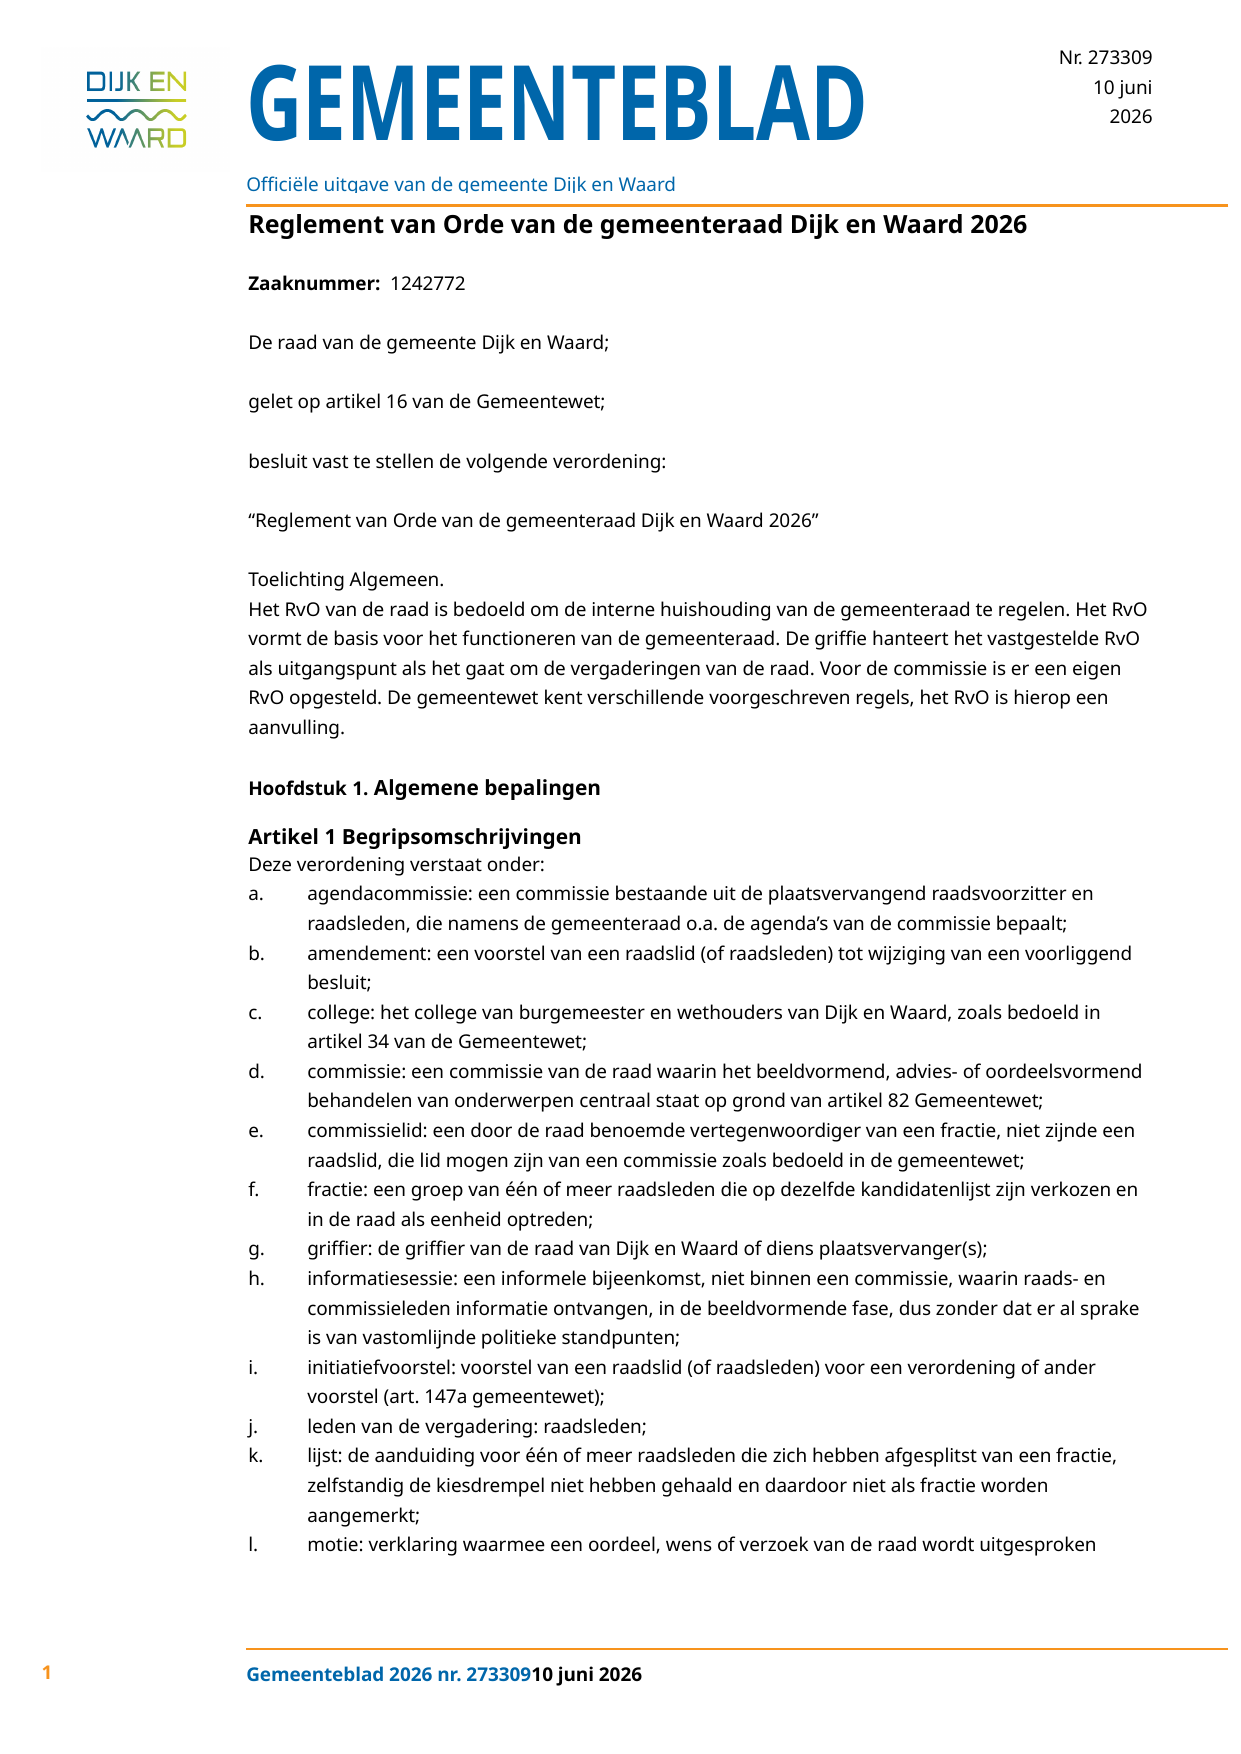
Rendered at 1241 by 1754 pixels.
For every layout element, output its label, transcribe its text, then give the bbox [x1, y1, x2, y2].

list lijst: de aanduiding voor één of meer raadsleden die zich hebben afgesplitst van een fractie, zelfstandig de kiesdrempel niet hebben gehaald en daardoor niet als fractie worden aangemerkt; [248, 1443, 1152, 1527]
text Het RvO van de raad is bedoeld om de interne huishouding van de gemeenteraad te regelen. Het RvO vormt de basis voor het functioneren van de gemeenteraad. De griffie hanteert het vastgestelde RvO als uitgangspunt als het gaat om de vergaderingen van de raad. Voor de commissie is er een eigen RvO opgesteld. De gemeentewet kent verschillende voorgeschreven regels, het RvO is hierop een aanvulling. [248, 596, 1152, 740]
list leden van de vergadering: raadsleden; [248, 1413, 1152, 1439]
list motie: verklaring waarmee een oordeel, wens of verzoek van de raad wordt uitgesproken [248, 1531, 1152, 1557]
list amendement: een voorstel van een raadslid (of raadsleden) tot wijziging van een voorliggend besluit; [248, 940, 1152, 995]
text besluit vast te stellen de volgende verordening: [248, 448, 1152, 473]
list commissielid: een door de raad benoemde vertegenwoordiger van een fractie, niet zijnde een raadslid, die lid mogen zijn van een commissie zoals bedoeld in de gemeentewet; [248, 1117, 1152, 1172]
text Artikel 1 Begripsomschrijvingen [248, 822, 1152, 851]
list informatiesessie: een informele bijeenkomst, niet binnen een commissie, waarin raads- en commissieleden informatie ontvangen, in de beeldvormende fase, dus zonder dat er al sprake is van vastomlijnde politieke standpunten; [248, 1265, 1152, 1350]
list college: het college van burgemeester en wethouders van Dijk en Waard, zoals bedoeld in artikel 34 van de Gemeentewet; [248, 999, 1152, 1054]
list fractie: een groep van één of meer raadsleden die op dezelfde kandidatenlijst zijn verkozen en in de raad als eenheid optreden; [248, 1176, 1152, 1232]
text gelet op artikel 16 van de Gemeentewet; [248, 389, 1152, 414]
text “Reglement van Orde van de gemeenteraad Dijk en Waard 2026” [248, 507, 1152, 533]
text Zaaknummer: 1242772 [248, 270, 1152, 296]
list commissie: een commissie van de raad waarin het beeldvormend, advies- of oordeelsvormend behandelen van onderwerpen centraal staat op grond van artikel 82 Gemeentewet; [248, 1058, 1152, 1113]
text Deze verordening verstaat onder: [248, 851, 1152, 877]
text Reglement van Orde van de gemeenteraad Dijk en Waard 2026 [248, 207, 1152, 241]
text De raad van de gemeente Dijk en Waard; [248, 329, 1152, 355]
picture [41, 47, 231, 172]
text Toelichting Algemeen. [248, 566, 1152, 592]
text Hoofdstuk 1. Algemene bepalingen [248, 773, 1152, 802]
list initiatiefvoorstel: voorstel van een raadslid (of raadsleden) voor een verordening of ander voorstel (art. 147a gemeentewet); [248, 1354, 1152, 1409]
list griffier: de griffier van de raad van Dijk en Waard of diens plaatsvervanger(s); [248, 1236, 1152, 1261]
list agendacommissie: een commissie bestaande uit de plaatsvervangend raadsvoorzitter en raadsleden, die namens de gemeenteraad o.a. de agenda’s van de commissie bepaalt; [248, 881, 1152, 936]
